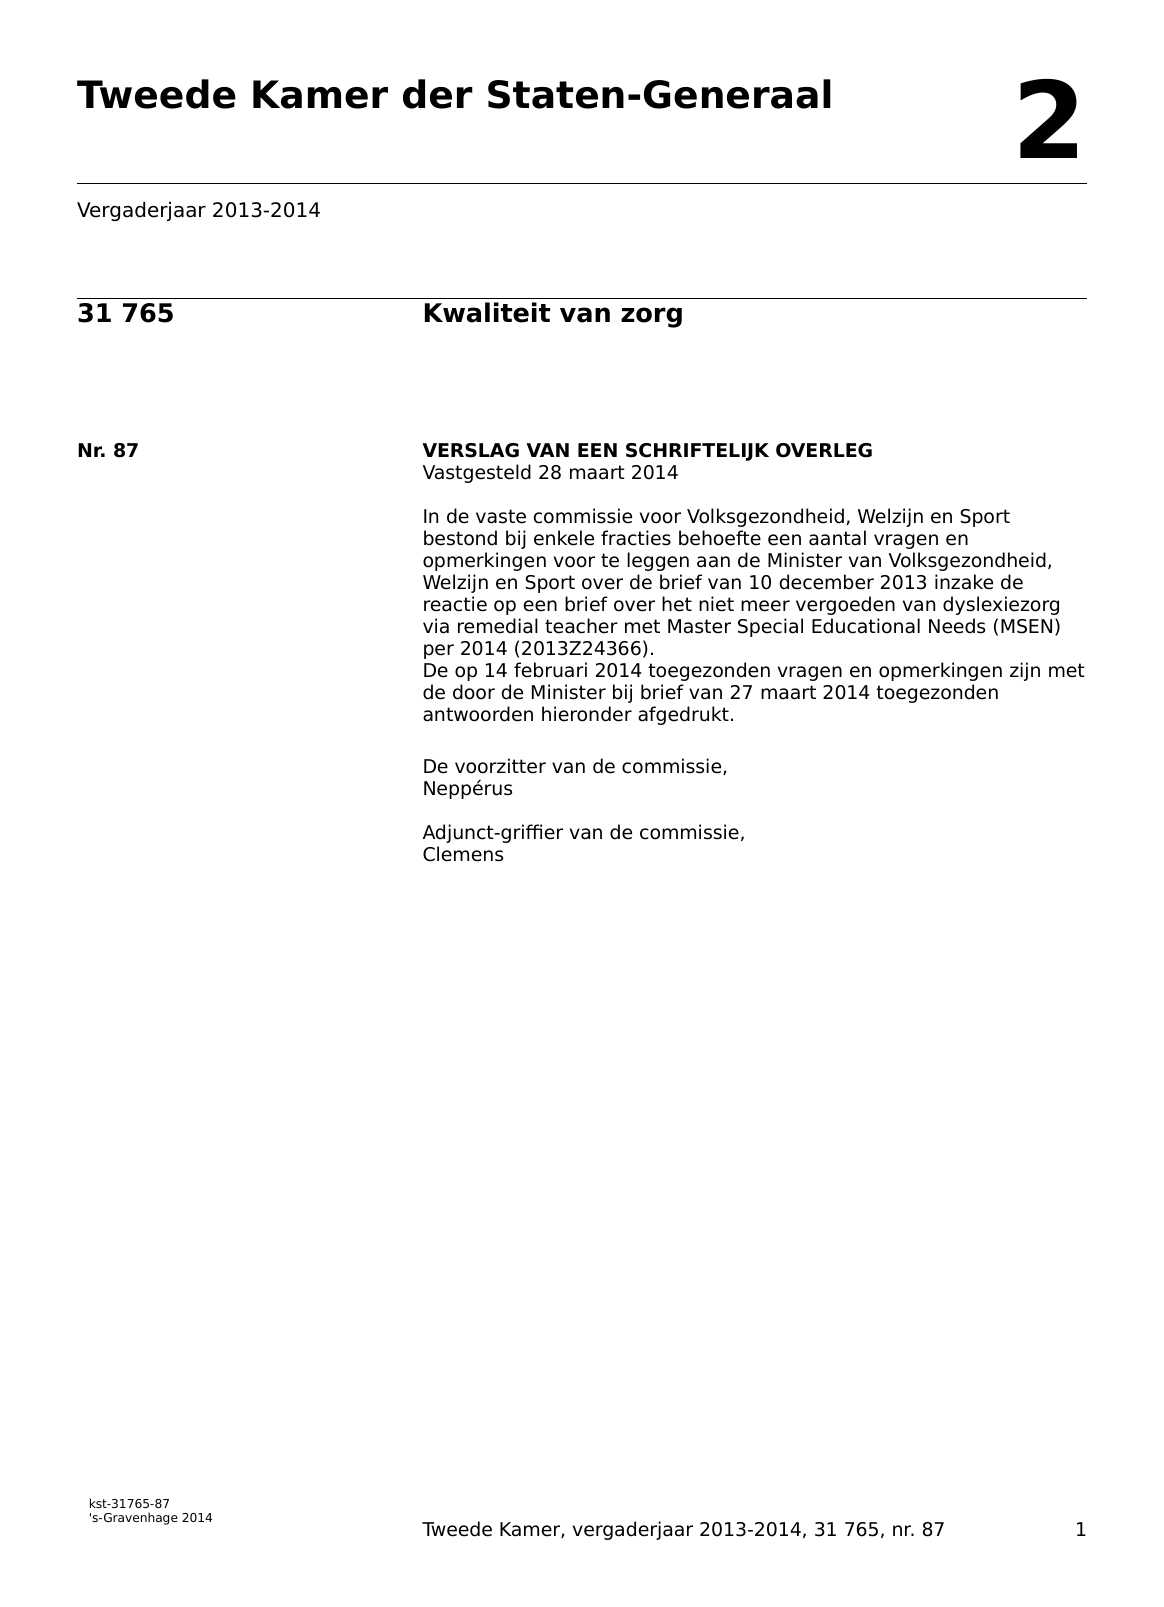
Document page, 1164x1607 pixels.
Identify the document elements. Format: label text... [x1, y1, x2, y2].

table_header Tweede Kamer der Staten-Generaal [77, 59, 886, 183]
subtitle Nr. 87 VERSLAG VAN EEN SCHRIFTELIJK OVERLEG [77, 440, 1087, 462]
text Vastgesteld 28 maart 2014 [422, 462, 1087, 484]
text De op 14 februari 2014 toegezonden vragen en opmerkingen zijn met de door de Minister bij brief van 27 maart 2014 toegezonden antwoorden hieronder afgedrukt. [422, 660, 1087, 726]
text In de vaste commissie voor Volksgezondheid, Welzijn en Sport bestond bij enkele fracties behoefte een aantal vragen en opmerkingen voor te leggen aan de Minister van Volksgezondheid, Welzijn en Sport over de brief van 10 december 2013 inzake de reactie op een brief over het niet meer vergoeden van dyslexiezorg via remedial teacher met Master Special Educational Needs (MSEN) per 2014 (2013Z24366). [422, 506, 1087, 660]
subtitle 31 765 Kwaliteit van zorg [77, 299, 1087, 329]
text De voorzitter van de commissie, Neppérus [422, 756, 1087, 799]
table_header 2 [886, 59, 1087, 183]
table_cell Vergaderjaar 2013-2014 [77, 184, 1087, 298]
text Adjunct-griffier van de commissie, Clemens [422, 822, 1087, 866]
text 's-Gravenhage 2014 [88, 1511, 323, 1525]
text kst-31765-87 [88, 1497, 323, 1511]
